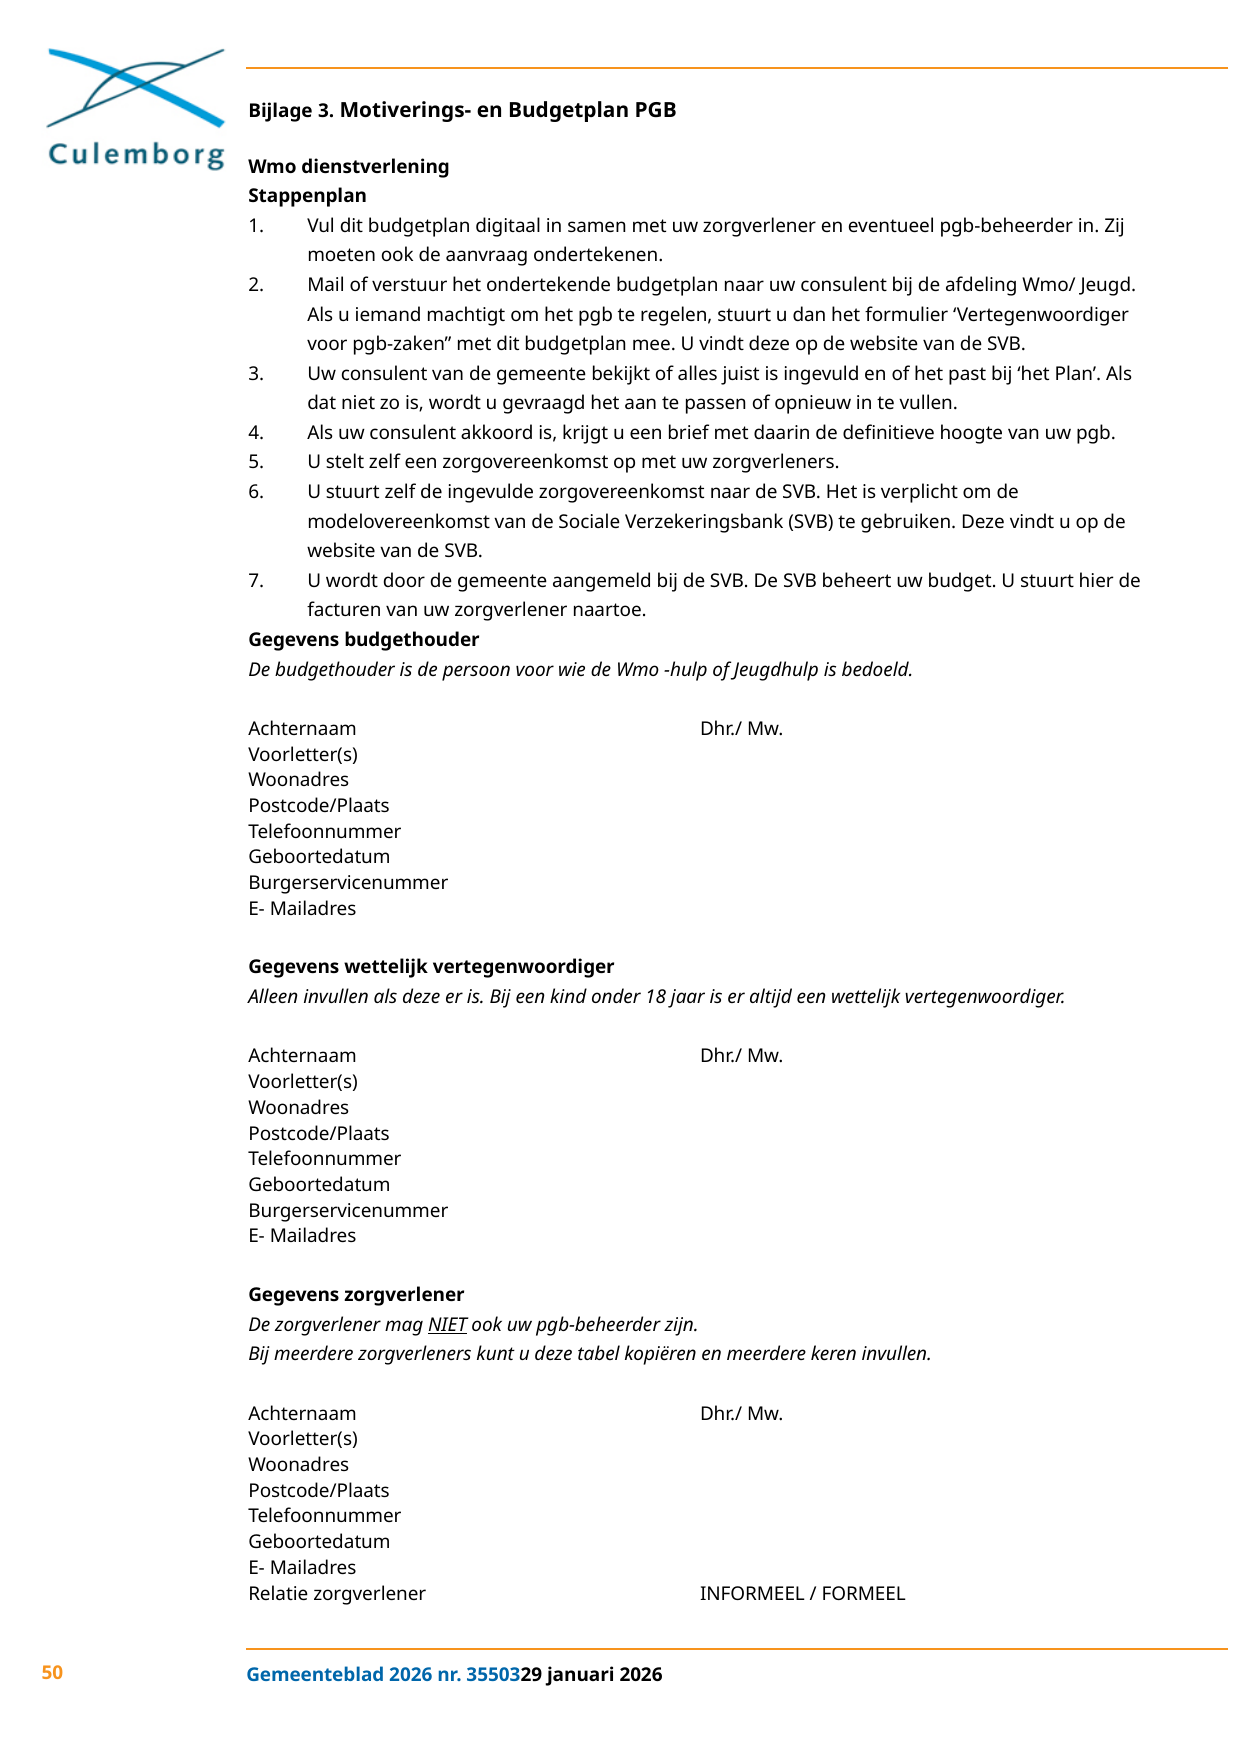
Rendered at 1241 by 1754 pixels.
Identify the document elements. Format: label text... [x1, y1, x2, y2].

table_cell Telefoonnummer [248, 1503, 700, 1528]
table_cell [700, 1223, 1152, 1248]
table_header Achternaam [248, 1043, 700, 1068]
table_cell Voorletter(s) [248, 741, 700, 767]
list Mail of verstuur het ondertekende budgetplan naar uw consulent bij de afdeling Wmo/ Jeugd. [248, 271, 1152, 297]
table_cell [700, 1503, 1152, 1528]
table_cell [700, 1197, 1152, 1223]
table_cell Relatie zorgverlener [248, 1580, 700, 1606]
table_cell Geboortedatum [248, 1528, 700, 1554]
table_cell E- Mailadres [248, 1223, 700, 1248]
text Gegevens zorgverlener [248, 1281, 1152, 1307]
table_cell [700, 792, 1152, 818]
list U wordt door de gemeente aangemeld bij de SVB. De SVB beheert uw budget. U stuurt hier de facturen van uw zorgverlener naartoe. [248, 567, 1152, 622]
text Wmo dienstverlening [248, 153, 1152, 179]
table_cell Geboortedatum [248, 1171, 700, 1197]
table_header Dhr./ Mw. [700, 1400, 1152, 1425]
list U stelt zelf een zorgovereenkomst op met uw zorgverleners. [248, 449, 1152, 474]
table_cell Voorletter(s) [248, 1425, 700, 1451]
table_cell [700, 1068, 1152, 1094]
text Gegevens wettelijk vertegenwoordiger [248, 954, 1152, 979]
table_cell [700, 1554, 1152, 1580]
table_cell Burgerservicenummer [248, 1197, 700, 1223]
text Bijlage 3. Motiverings- en Budgetplan PGB [248, 95, 1152, 123]
table_cell E- Mailadres [248, 1554, 700, 1580]
table_header Achternaam [248, 1400, 700, 1425]
table_cell [700, 1451, 1152, 1477]
table_cell [700, 1120, 1152, 1146]
text De zorgverlener mag NIET ook uw pgb-beheerder zijn. [248, 1311, 1152, 1337]
text Bij meerdere zorgverleners kunt u deze tabel kopiëren en meerdere keren invullen. [248, 1340, 1152, 1366]
list Als uw consulent akkoord is, krijgt u een brief met daarin de definitieve hoogte van uw pgb. [248, 419, 1152, 445]
table_cell Woonadres [248, 1094, 700, 1120]
table_cell Woonadres [248, 767, 700, 792]
list Als u iemand machtigt om het pgb te regelen, stuurt u dan het formulier ‘Vertegenwoordiger voor pgb-zaken” met dit budgetplan mee. U vindt deze op de website van de SVB. [248, 301, 1152, 356]
table_cell Woonadres [248, 1451, 700, 1477]
text Stappenplan [248, 182, 1152, 208]
table_cell [700, 767, 1152, 792]
table_cell Telefoonnummer [248, 1146, 700, 1171]
table_cell [700, 741, 1152, 767]
table_cell Burgerservicenummer [248, 870, 700, 895]
table_cell [700, 1528, 1152, 1554]
table_cell Postcode/Plaats [248, 792, 700, 818]
table_cell Voorletter(s) [248, 1068, 700, 1094]
list U stuurt zelf de ingevulde zorgovereenkomst naar de SVB. Het is verplicht om de modelovereenkomst van de Sociale Verzekeringsbank (SVB) te gebruiken. Deze vindt u op de website van de SVB. [248, 478, 1152, 563]
table_cell [700, 1146, 1152, 1171]
text Alleen invullen als deze er is. Bij een kind onder 18 jaar is er altijd een wettelijk vertegenwoordiger. [248, 983, 1152, 1009]
table_cell Geboortedatum [248, 844, 700, 869]
table_header Dhr./ Mw. [700, 1043, 1152, 1068]
table_cell [700, 818, 1152, 844]
table_cell [700, 1425, 1152, 1451]
table_cell E- Mailadres [248, 895, 700, 921]
text Gegevens budgethouder [248, 626, 1152, 652]
picture [41, 47, 231, 172]
list Vul dit budgetplan digitaal in samen met uw zorgverlener en eventueel pgb-beheerder in. Zij moeten ook de aanvraag ondertekenen. [248, 212, 1152, 267]
table_cell Postcode/Plaats [248, 1477, 700, 1503]
table_cell INFORMEEL / FORMEEL [700, 1580, 1152, 1606]
table_cell Telefoonnummer [248, 818, 700, 844]
table_cell [700, 1094, 1152, 1120]
table_cell [700, 1171, 1152, 1197]
table_cell [700, 895, 1152, 921]
text De budgethouder is de persoon voor wie de Wmo -hulp of Jeugdhulp is bedoeld. [248, 656, 1152, 682]
table_cell [700, 844, 1152, 869]
table_cell [700, 1477, 1152, 1503]
table_header Achternaam [248, 715, 700, 741]
table_header Dhr./ Mw. [700, 715, 1152, 741]
table_cell [700, 870, 1152, 895]
table_cell Postcode/Plaats [248, 1120, 700, 1146]
list Uw consulent van de gemeente bekijkt of alles juist is ingevuld en of het past bij ‘het Plan’. Als dat niet zo is, wordt u gevraagd het aan te passen of opnieuw in te vullen. [248, 360, 1152, 415]
